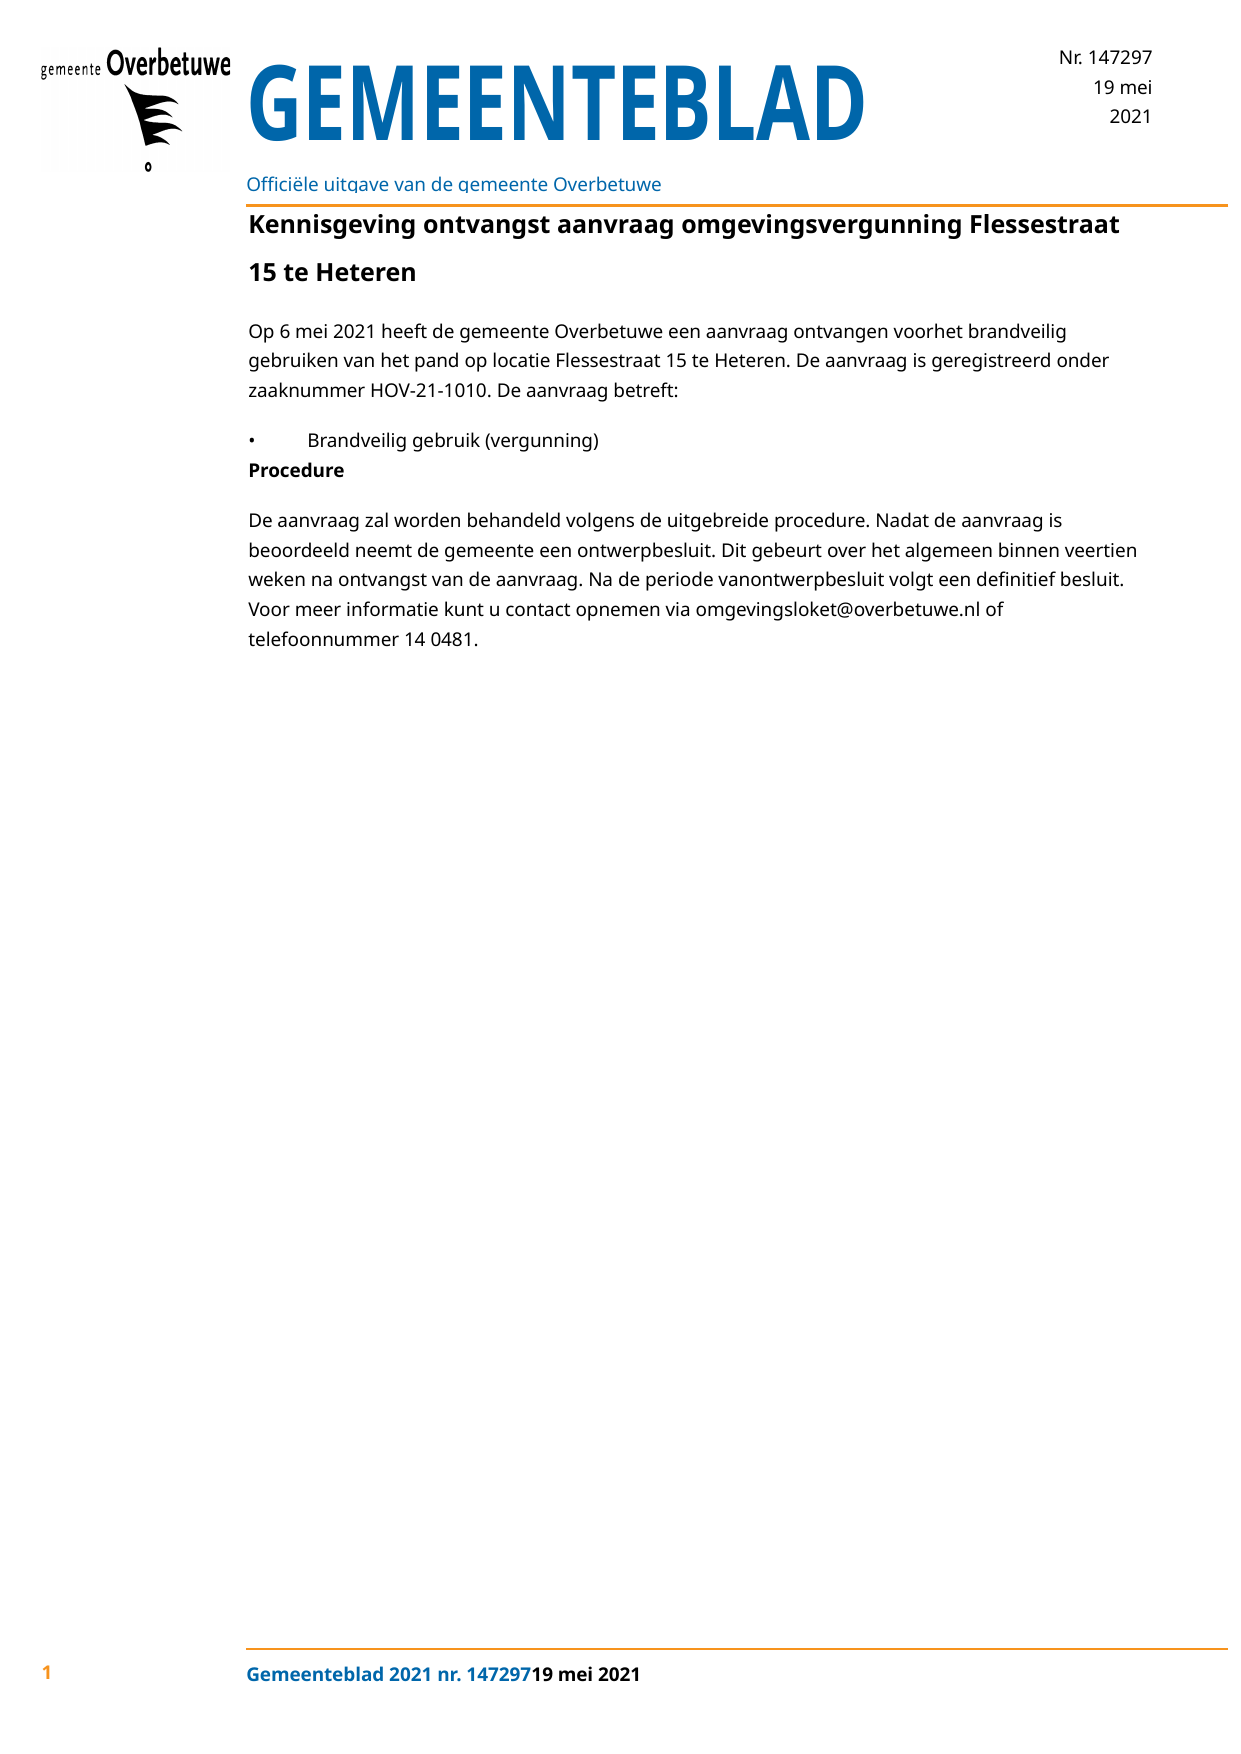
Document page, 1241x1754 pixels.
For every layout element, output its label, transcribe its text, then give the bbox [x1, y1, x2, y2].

text De aanvraag zal worden behandeld volgens de uitgebreide procedure. Nadat de aanvraag is beoordeeld neemt de gemeente een ontwerpbesluit. Dit gebeurt over het algemeen binnen veertien weken na ontvangst van de aanvraag. Na de periode vanontwerpbesluit volgt een definitief besluit. Voor meer informatie kunt u contact opnemen via omgevingsloket@overbetuwe.nl of telefoonnummer 14 0481. [248, 507, 1152, 652]
text Kennisgeving ontvangst aanvraag omgevingsvergunning Flessestraat 15 te Heteren [248, 207, 1152, 288]
picture [41, 47, 231, 172]
text Procedure [248, 457, 1152, 483]
list Brandveilig gebruik (vergunning) [248, 427, 1152, 453]
text Op 6 mei 2021 heeft de gemeente Overbetuwe een aanvraag ontvangen voorhet brandveilig gebruiken van het pand op locatie Flessestraat 15 te Heteren. De aanvraag is geregistreerd onder zaaknummer HOV-21-1010. De aanvraag betreft: [248, 318, 1152, 403]
